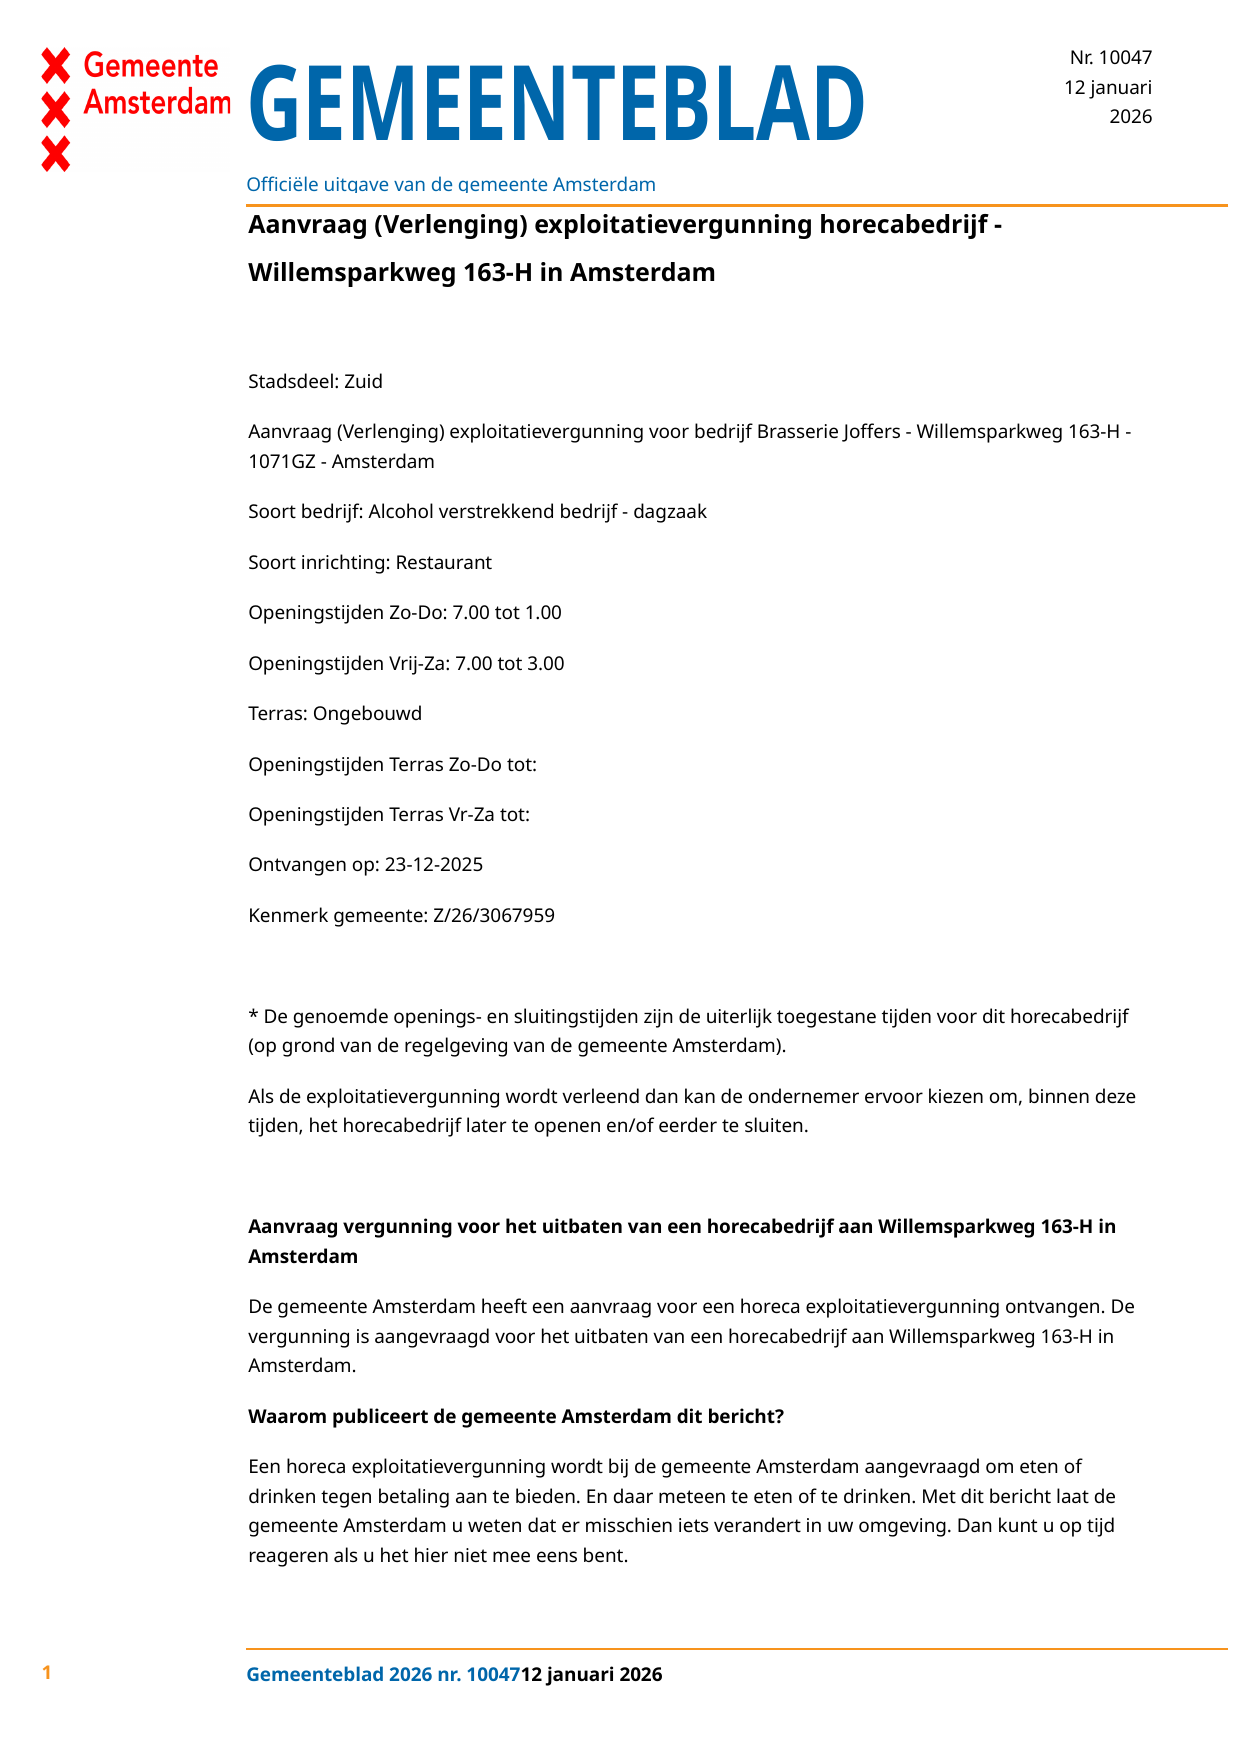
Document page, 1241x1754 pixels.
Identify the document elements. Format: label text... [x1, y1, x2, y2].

text Openingstijden Terras Zo-Do tot: [248, 751, 1152, 777]
picture [41, 47, 231, 172]
text Openingstijden Vrij-Za: 7.00 tot 3.00 [248, 650, 1152, 676]
text Een horeca exploitatievergunning wordt bij de gemeente Amsterdam aangevraagd om eten of drinken tegen betaling aan te bieden. En daar meteen te eten of te drinken. Met dit bericht laat de gemeente Amsterdam u weten dat er misschien iets verandert in uw omgeving. Dan kunt u op tijd reageren als u het hier niet mee eens bent. [248, 1453, 1152, 1568]
text Als de exploitatievergunning wordt verleend dan kan de ondernemer ervoor kiezen om, binnen deze tijden, het horecabedrijf later te openen en/of eerder te sluiten. [248, 1083, 1152, 1138]
text Aanvraag (Verlenging) exploitatievergunning horecabedrijf - Willemsparkweg 163-H in Amsterdam [248, 207, 1152, 288]
text Aanvraag vergunning voor het uitbaten van een horecabedrijf aan Willemsparkweg 163-H in Amsterdam [248, 1213, 1152, 1269]
text Openingstijden Terras Vr-Za tot: [248, 801, 1152, 827]
text Soort inrichting: Restaurant [248, 549, 1152, 575]
text * De genoemde openings- en sluitingstijden zijn de uiterlijk toegestane tijden voor dit horecabedrijf (op grond van de regelgeving van de gemeente Amsterdam). [248, 1003, 1152, 1058]
text Kenmerk gemeente: Z/26/3067959 [248, 902, 1152, 928]
text Waarom publiceert de gemeente Amsterdam dit bericht? [248, 1403, 1152, 1429]
text Openingstijden Zo-Do: 7.00 tot 1.00 [248, 599, 1152, 625]
text De gemeente Amsterdam heeft een aanvraag voor een horeca exploitatievergunning ontvangen. De vergunning is aangevraagd voor het uitbaten van een horecabedrijf aan Willemsparkweg 163-H in Amsterdam. [248, 1293, 1152, 1378]
text Ontvangen op: 23-12-2025 [248, 852, 1152, 877]
text Terras: Ongebouwd [248, 700, 1152, 726]
text Stadsdeel: Zuid [248, 368, 1152, 394]
text Soort bedrijf: Alcohol verstrekkend bedrijf - dagzaak [248, 499, 1152, 524]
text Aanvraag (Verlenging) exploitatievergunning voor bedrijf Brasserie Joffers - Willemsparkweg 163-H - 1071GZ - Amsterdam [248, 419, 1152, 474]
